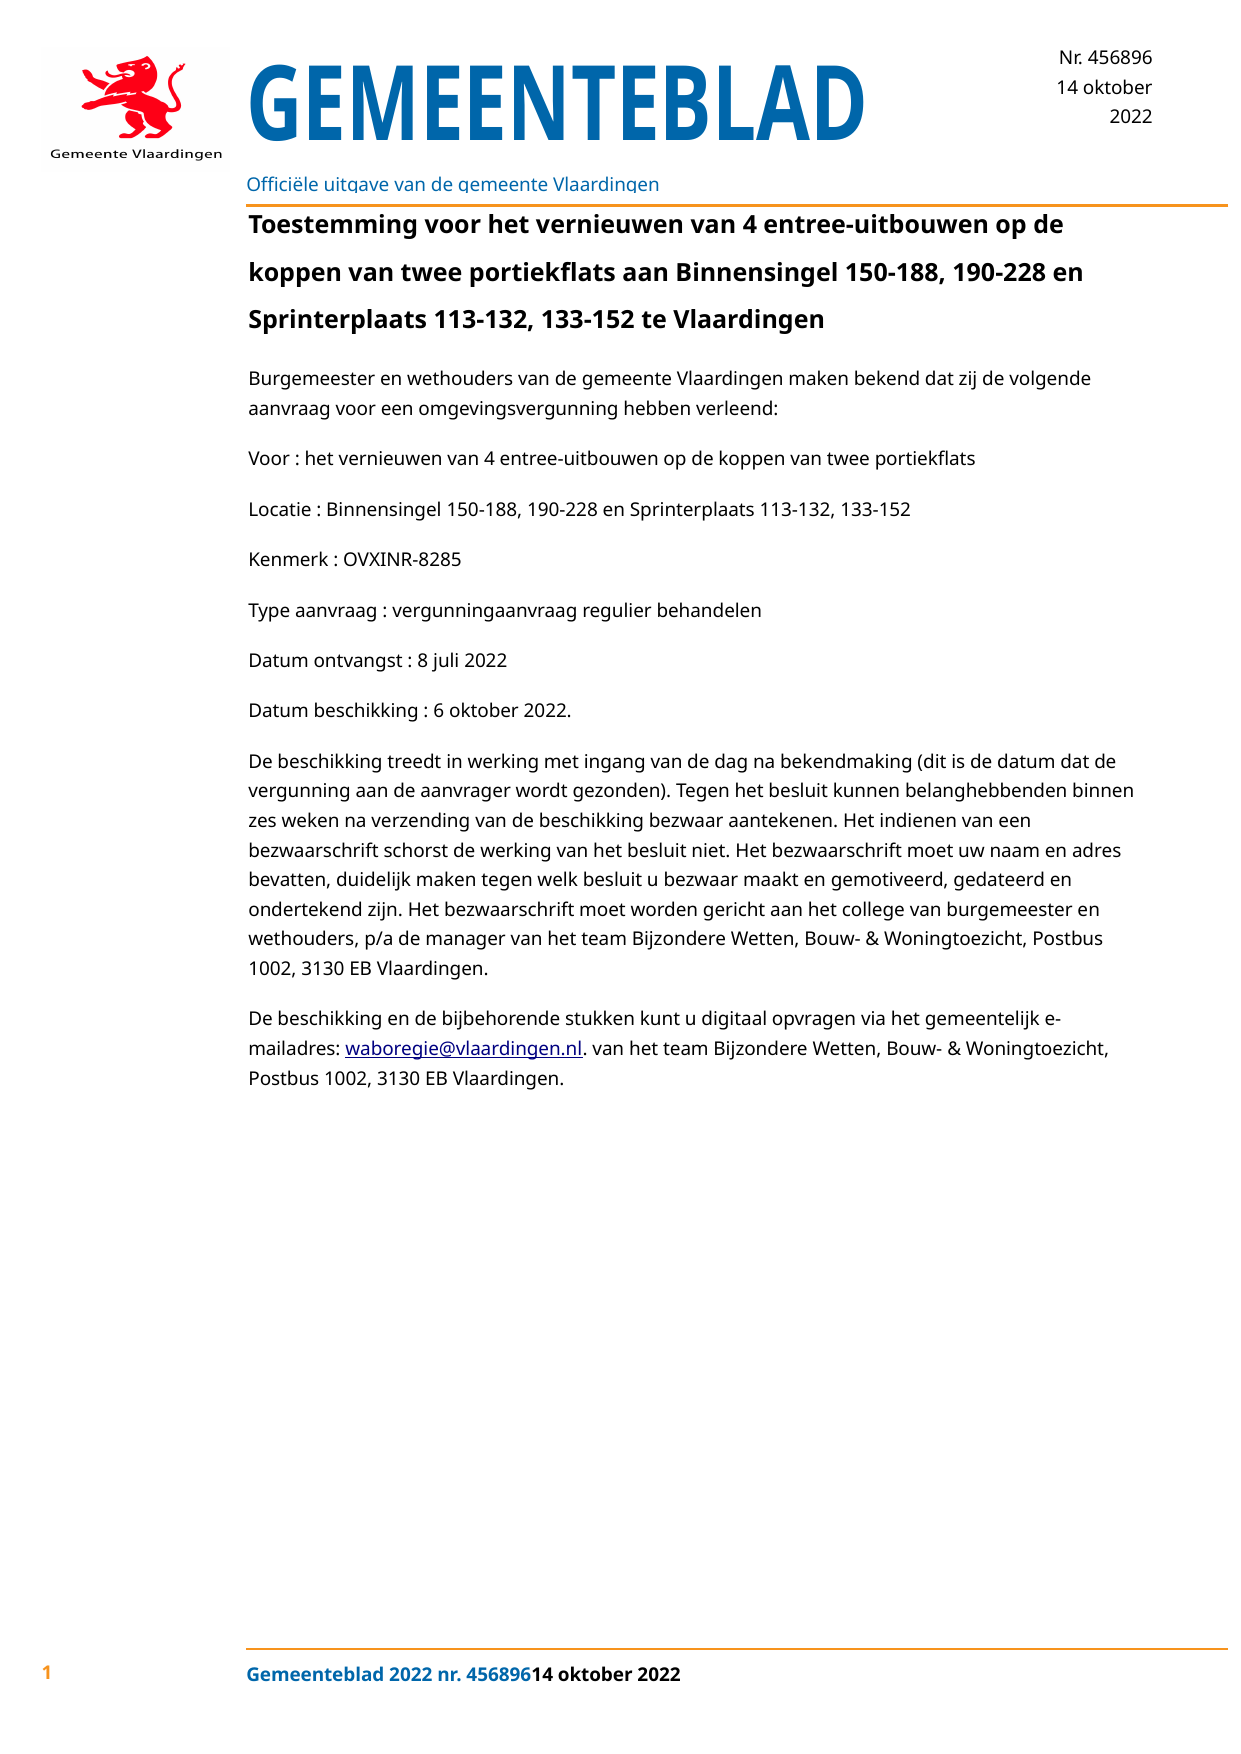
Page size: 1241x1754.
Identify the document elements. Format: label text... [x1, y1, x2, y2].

text Toestemming voor het vernieuwen van 4 entree-uitbouwen op de koppen van twee portiekflats aan Binnensingel 150-188, 190-228 en Sprinterplaats 113-132, 133-152 te Vlaardingen [248, 207, 1152, 336]
text De beschikking treedt in werking met ingang van de dag na bekendmaking (dit is de datum dat de vergunning aan de aanvrager wordt gezonden). Tegen het besluit kunnen belanghebbenden binnen zes weken na verzending van de beschikking bezwaar aantekenen. Het indienen van een bezwaarschrift schorst de werking van het besluit niet. Het bezwaarschrift moet uw naam en adres bevatten, duidelijk maken tegen welk besluit u bezwaar maakt en gemotiveerd, gedateerd en ondertekend zijn. Het bezwaarschrift moet worden gericht aan het college van burgemeester en wethouders, p/a de manager van het team Bijzondere Wetten, Bouw- & Woningtoezicht, Postbus 1002, 3130 EB Vlaardingen. [248, 748, 1152, 981]
text Locatie : Binnensingel 150-188, 190-228 en Sprinterplaats 113-132, 133-152 [248, 496, 1152, 522]
text Datum ontvangst : 8 juli 2022 [248, 647, 1152, 673]
text Type aanvraag : vergunningaanvraag regulier behandelen [248, 597, 1152, 622]
text De beschikking en de bijbehorende stukken kunt u digitaal opvragen via het gemeentelijk e-mailadres: waboregie@vlaardingen.nl. van het team Bijzondere Wetten, Bouw- & Woningtoezicht, Postbus 1002, 3130 EB Vlaardingen. [248, 1006, 1152, 1090]
text Burgemeester en wethouders van de gemeente Vlaardingen maken bekend dat zij de volgende aanvraag voor een omgevingsvergunning hebben verleend: [248, 366, 1152, 421]
picture [41, 47, 231, 172]
text Kenmerk : OVXINR-8285 [248, 546, 1152, 572]
text Datum beschikking : 6 oktober 2022. [248, 698, 1152, 723]
text Voor : het vernieuwen van 4 entree-uitbouwen op de koppen van twee portiekflats [248, 446, 1152, 471]
